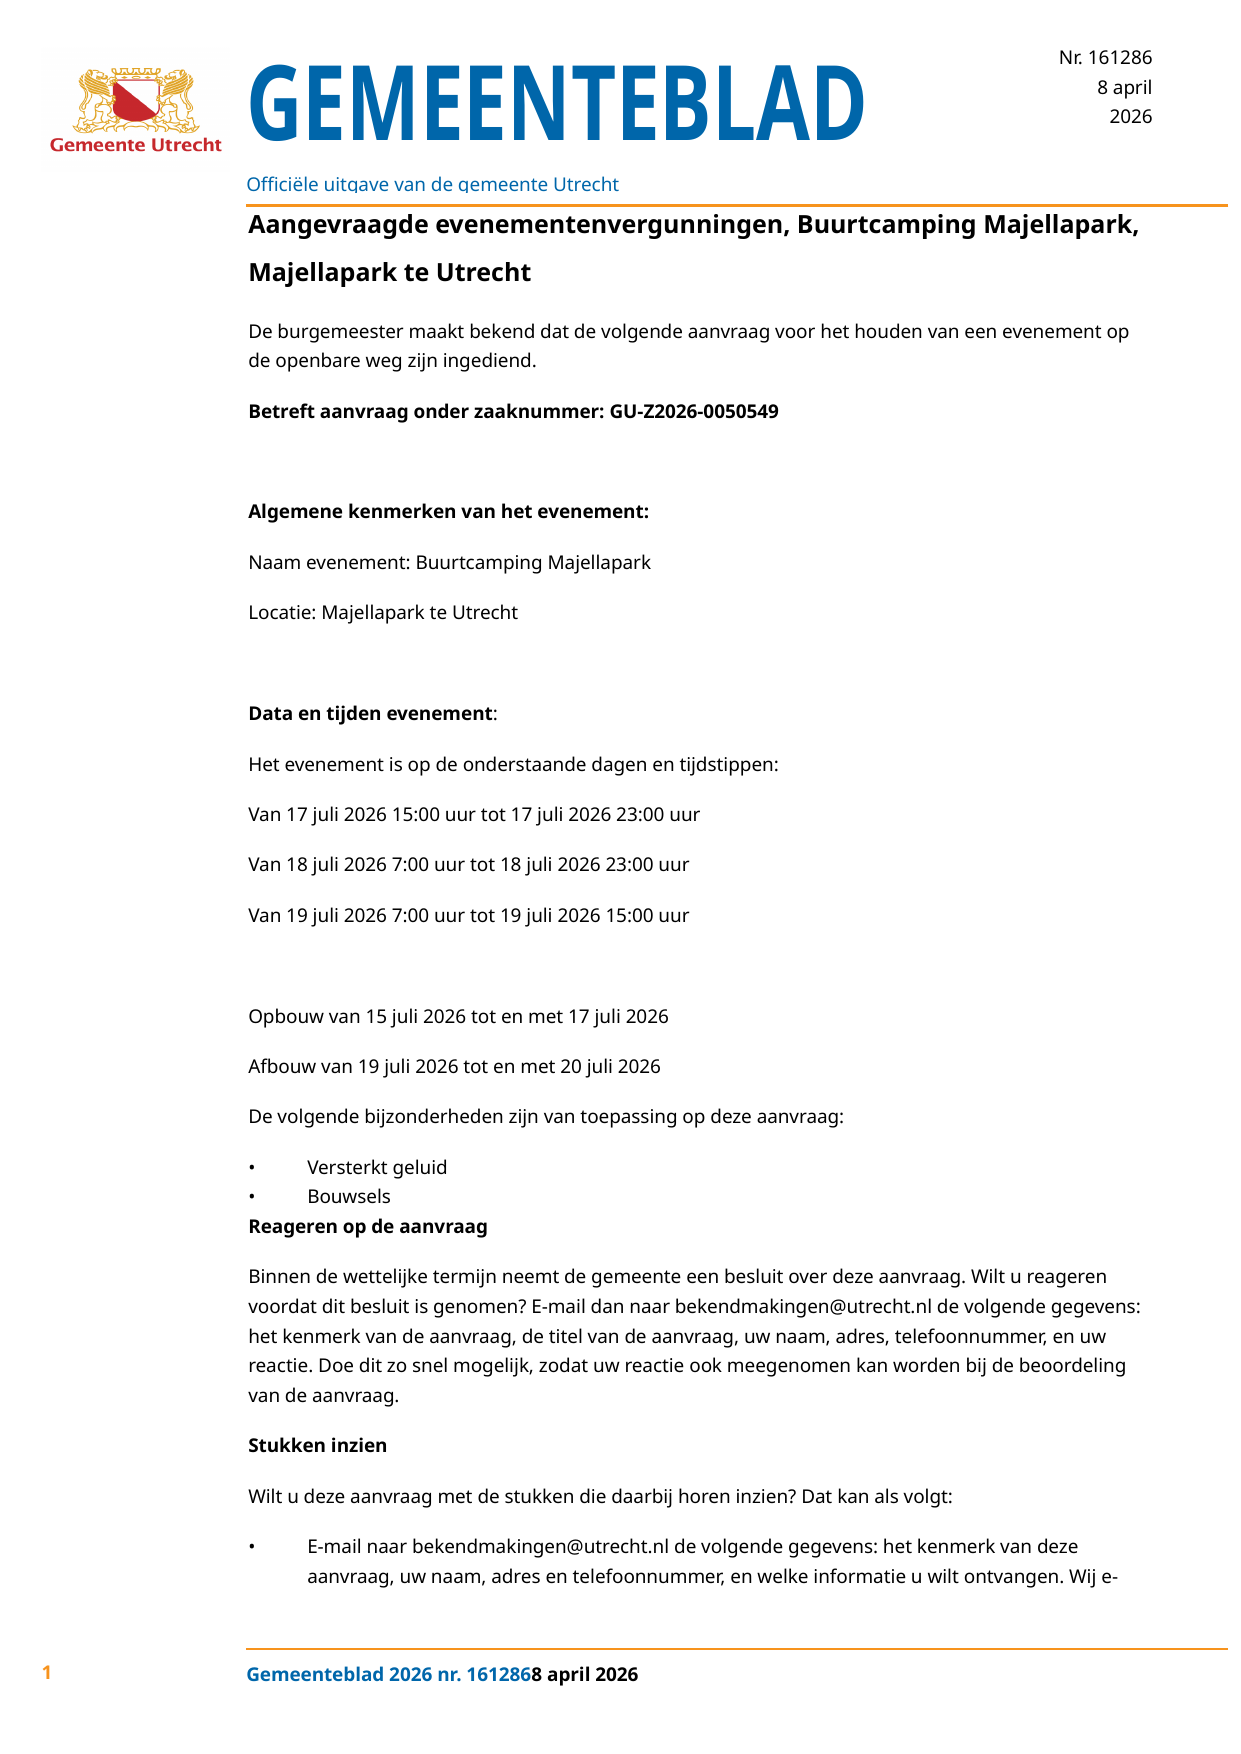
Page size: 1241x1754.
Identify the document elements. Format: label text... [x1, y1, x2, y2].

text Stukken inzien [248, 1432, 1152, 1458]
text Het evenement is op de onderstaande dagen en tijdstippen: [248, 751, 1152, 777]
list Versterkt geluid [248, 1154, 1152, 1180]
text Van 19 juli 2026 7:00 uur tot 19 juli 2026 15:00 uur [248, 902, 1152, 928]
text Afbouw van 19 juli 2026 tot en met 20 juli 2026 [248, 1053, 1152, 1079]
text Opbouw van 15 juli 2026 tot en met 17 juli 2026 [248, 1003, 1152, 1029]
list Bouwsels [248, 1184, 1152, 1209]
list E-mail naar bekendmakingen@utrecht.nl de volgende gegevens: het kenmerk van deze aanvraag, uw naam, adres en telefoonnummer, en welke informatie u wilt ontvangen. Wij e- [248, 1533, 1152, 1589]
text Locatie: Majellapark te Utrecht [248, 599, 1152, 625]
text Van 17 juli 2026 15:00 uur tot 17 juli 2026 23:00 uur [248, 801, 1152, 827]
picture [41, 47, 231, 172]
text Wilt u deze aanvraag met de stukken die daarbij horen inzien? Dat kan als volgt: [248, 1483, 1152, 1509]
text Naam evenement: Buurtcamping Majellapark [248, 549, 1152, 575]
text Binnen de wettelijke termijn neemt de gemeente een besluit over deze aanvraag. Wilt u reageren voordat dit besluit is genomen? E-mail dan naar bekendmakingen@utrecht.nl de volgende gegevens: het kenmerk van de aanvraag, de titel van de aanvraag, uw naam, adres, telefoonnummer, en uw reactie. Doe dit zo snel mogelijk, zodat uw reactie ook meegenomen kan worden bij de beoordeling van de aanvraag. [248, 1264, 1152, 1408]
text De burgemeester maakt bekend dat de volgende aanvraag voor het houden van een evenement op de openbare weg zijn ingediend. [248, 318, 1152, 373]
text Reageren op de aanvraag [248, 1213, 1152, 1239]
text Data en tijden evenement: [248, 700, 1152, 726]
text Van 18 juli 2026 7:00 uur tot 18 juli 2026 23:00 uur [248, 852, 1152, 877]
text De volgende bijzonderheden zijn van toepassing op deze aanvraag: [248, 1104, 1152, 1129]
text Aangevraagde evenementenvergunningen, Buurtcamping Majellapark, Majellapark te Utrecht [248, 207, 1152, 288]
text Betreft aanvraag onder zaaknummer: GU-Z2026-0050549 [248, 398, 1152, 424]
text Algemene kenmerken van het evenement: [248, 499, 1152, 524]
